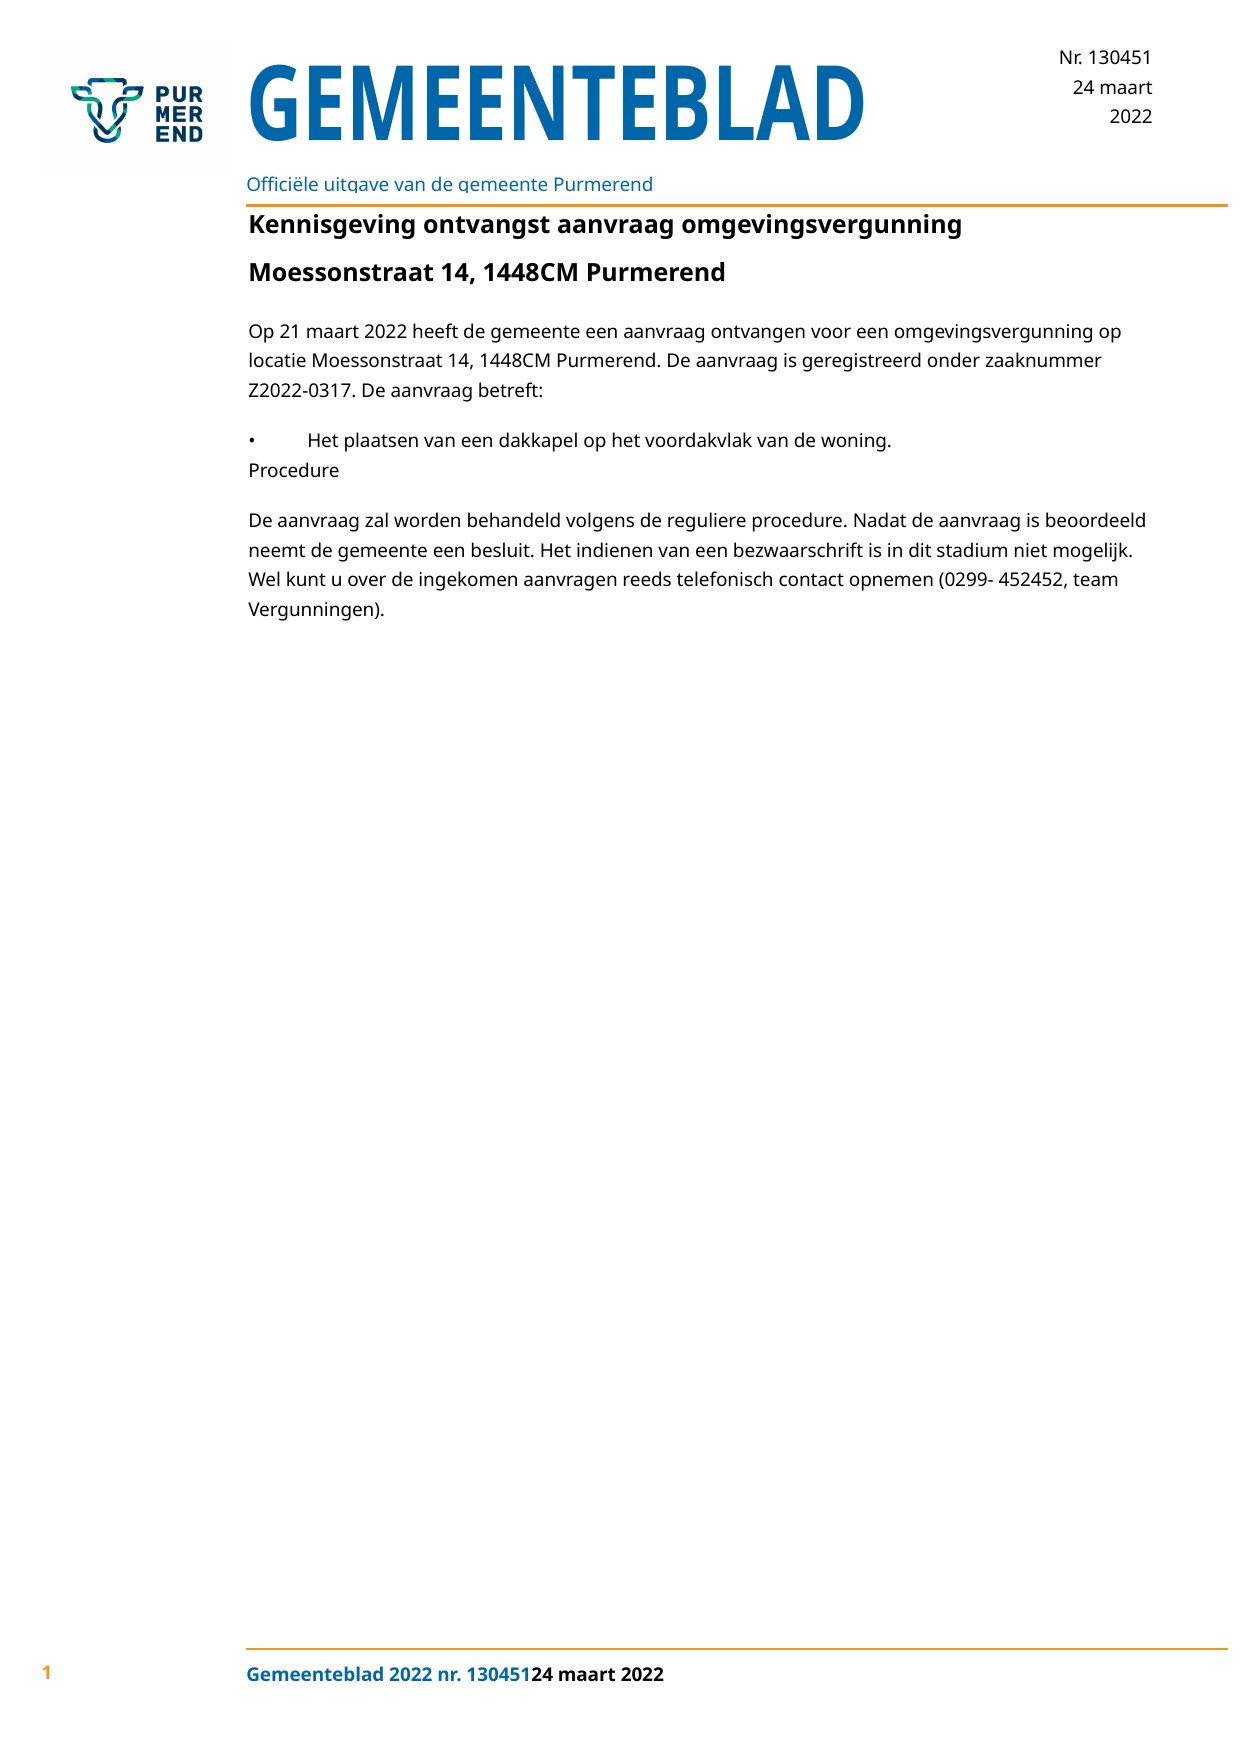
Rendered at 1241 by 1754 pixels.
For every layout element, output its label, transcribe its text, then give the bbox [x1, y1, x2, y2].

text De aanvraag zal worden behandeld volgens de reguliere procedure. Nadat de aanvraag is beoordeeld neemt de gemeente een besluit. Het indienen van een bezwaarschrift is in dit stadium niet mogelijk. Wel kunt u over de ingekomen aanvragen reeds telefonisch contact opnemen (0299- 452452, team Vergunningen). [248, 507, 1152, 622]
text Procedure [248, 457, 1152, 483]
text Op 21 maart 2022 heeft de gemeente een aanvraag ontvangen voor een omgevingsvergunning op locatie Moessonstraat 14, 1448CM Purmerend. De aanvraag is geregistreerd onder zaaknummer Z2022-0317. De aanvraag betreft: [248, 318, 1152, 403]
list Het plaatsen van een dakkapel op het voordakvlak van de woning. [248, 427, 1152, 453]
text Kennisgeving ontvangst aanvraag omgevingsvergunning Moessonstraat 14, 1448CM Purmerend [248, 207, 1152, 288]
picture [41, 47, 231, 172]
